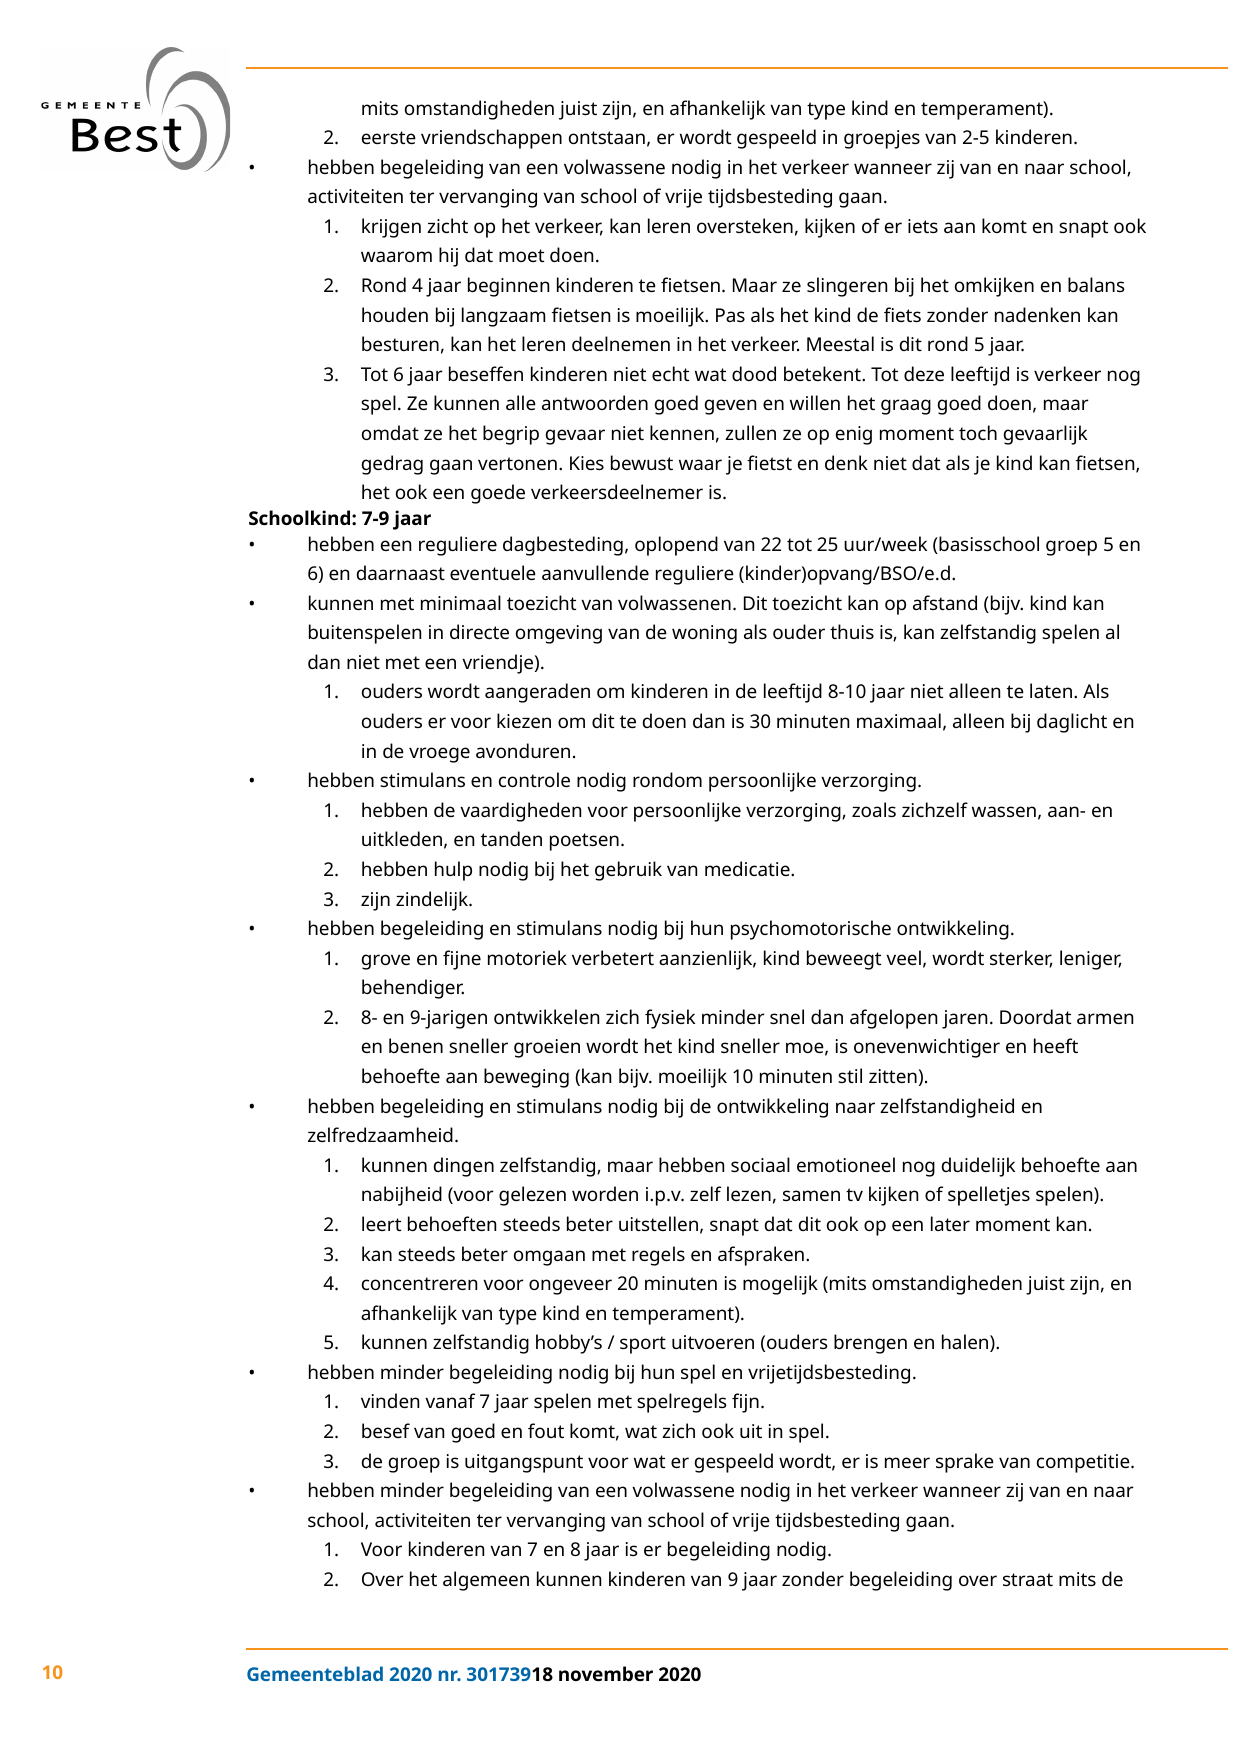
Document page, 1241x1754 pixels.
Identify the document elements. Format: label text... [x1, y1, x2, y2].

picture [41, 47, 231, 172]
table_cell mits omstandigheden juist zijn, en afhankelijk van type kind en temperament). eerste vriendschappen ontstaan, er wordt gespeeld in groepjes van 2-5 kinderen. hebben begeleiding van een volwassene nodig in het verkeer wanneer zij van en naar school, activiteiten ter vervanging van school of vrije tijdsbesteding gaan. krijgen zicht op het verkeer, kan leren oversteken, kijken of er iets aan komt en snapt ook waarom hij dat moet doen. Rond 4 jaar beginnen kinderen te fietsen. Maar ze slingeren bij het omkijken en balans houden bij langzaam fietsen is moeilijk. Pas als het kind de fiets zonder nadenken kan besturen, kan het leren deelnemen in het verkeer. Meestal is dit rond 5 jaar. Tot 6 jaar beseffen kinderen niet echt wat dood betekent. Tot deze leeftijd is verkeer nog spel. Ze kunnen alle antwoorden goed geven en willen het graag goed doen, maar omdat ze het begrip gevaar niet kennen, zullen ze op enig moment toch gevaarlijk gedrag gaan vertonen. Kies bewust waar je fietst en denk niet dat als je kind kan fietsen, het ook een goede verkeersdeelnemer is. [248, 95, 1152, 505]
table_cell hebben een reguliere dagbesteding, oplopend van 22 tot 25 uur/week (basisschool groep 5 en 6) en daarnaast eventuele aanvullende reguliere (kinder)opvang/BSO/e.d. kunnen met minimaal toezicht van volwassenen. Dit toezicht kan op afstand (bijv. kind kan buitenspelen in directe omgeving van de woning als ouder thuis is, kan zelfstandig spelen al dan niet met een vriendje). ouders wordt aangeraden om kinderen in de leeftijd 8-10 jaar niet alleen te laten. Als ouders er voor kiezen om dit te doen dan is 30 minuten maximaal, alleen bij daglicht en in de vroege avonduren. hebben stimulans en controle nodig rondom persoonlijke verzorging. hebben de vaardigheden voor persoonlijke verzorging, zoals zichzelf wassen, aan- en uitkleden, en tanden poetsen. hebben hulp nodig bij het gebruik van medicatie. zijn zindelijk. hebben begeleiding en stimulans nodig bij hun psychomotorische ontwikkeling. grove en fijne motoriek verbetert aanzienlijk, kind beweegt veel, wordt sterker, leniger, behendiger. 8- en 9-jarigen ontwikkelen zich fysiek minder snel dan afgelopen jaren. Doordat armen en benen sneller groeien wordt het kind sneller moe, is onevenwichtiger en heeft behoefte aan beweging (kan bijv. moeilijk 10 minuten stil zitten). hebben begeleiding en stimulans nodig bij de ontwikkeling naar zelfstandigheid en zelfredzaamheid. kunnen dingen zelfstandig, maar hebben sociaal emotioneel nog duidelijk behoefte aan nabijheid (voor gelezen worden i.p.v. zelf lezen, samen tv kijken of spelletjes spelen). leert behoeften steeds beter uitstellen, snapt dat dit ook op een later moment kan. kan steeds beter omgaan met regels en afspraken. concentreren voor ongeveer 20 minuten is mogelijk (mits omstandigheden juist zijn, en afhankelijk van type kind en temperament). kunnen zelfstandig hobby’s / sport uitvoeren (ouders brengen en halen). hebben minder begeleiding nodig bij hun spel en vrijetijdsbesteding. vinden vanaf 7 jaar spelen met spelregels fijn. besef van goed en fout komt, wat zich ook uit in spel. de groep is uitgangspunt voor wat er gespeeld wordt, er is meer sprake van competitie. hebben minder begeleiding van een volwassene nodig in het verkeer wanneer zij van en naar school, activiteiten ter vervanging van school of vrije tijdsbesteding gaan. Voor kinderen van 7 en 8 jaar is er begeleiding nodig. Over het algemeen kunnen kinderen van 9 jaar zonder begeleiding over straat mits de [248, 531, 1152, 1592]
table_cell Schoolkind: 7-9 jaar [248, 505, 1152, 531]
